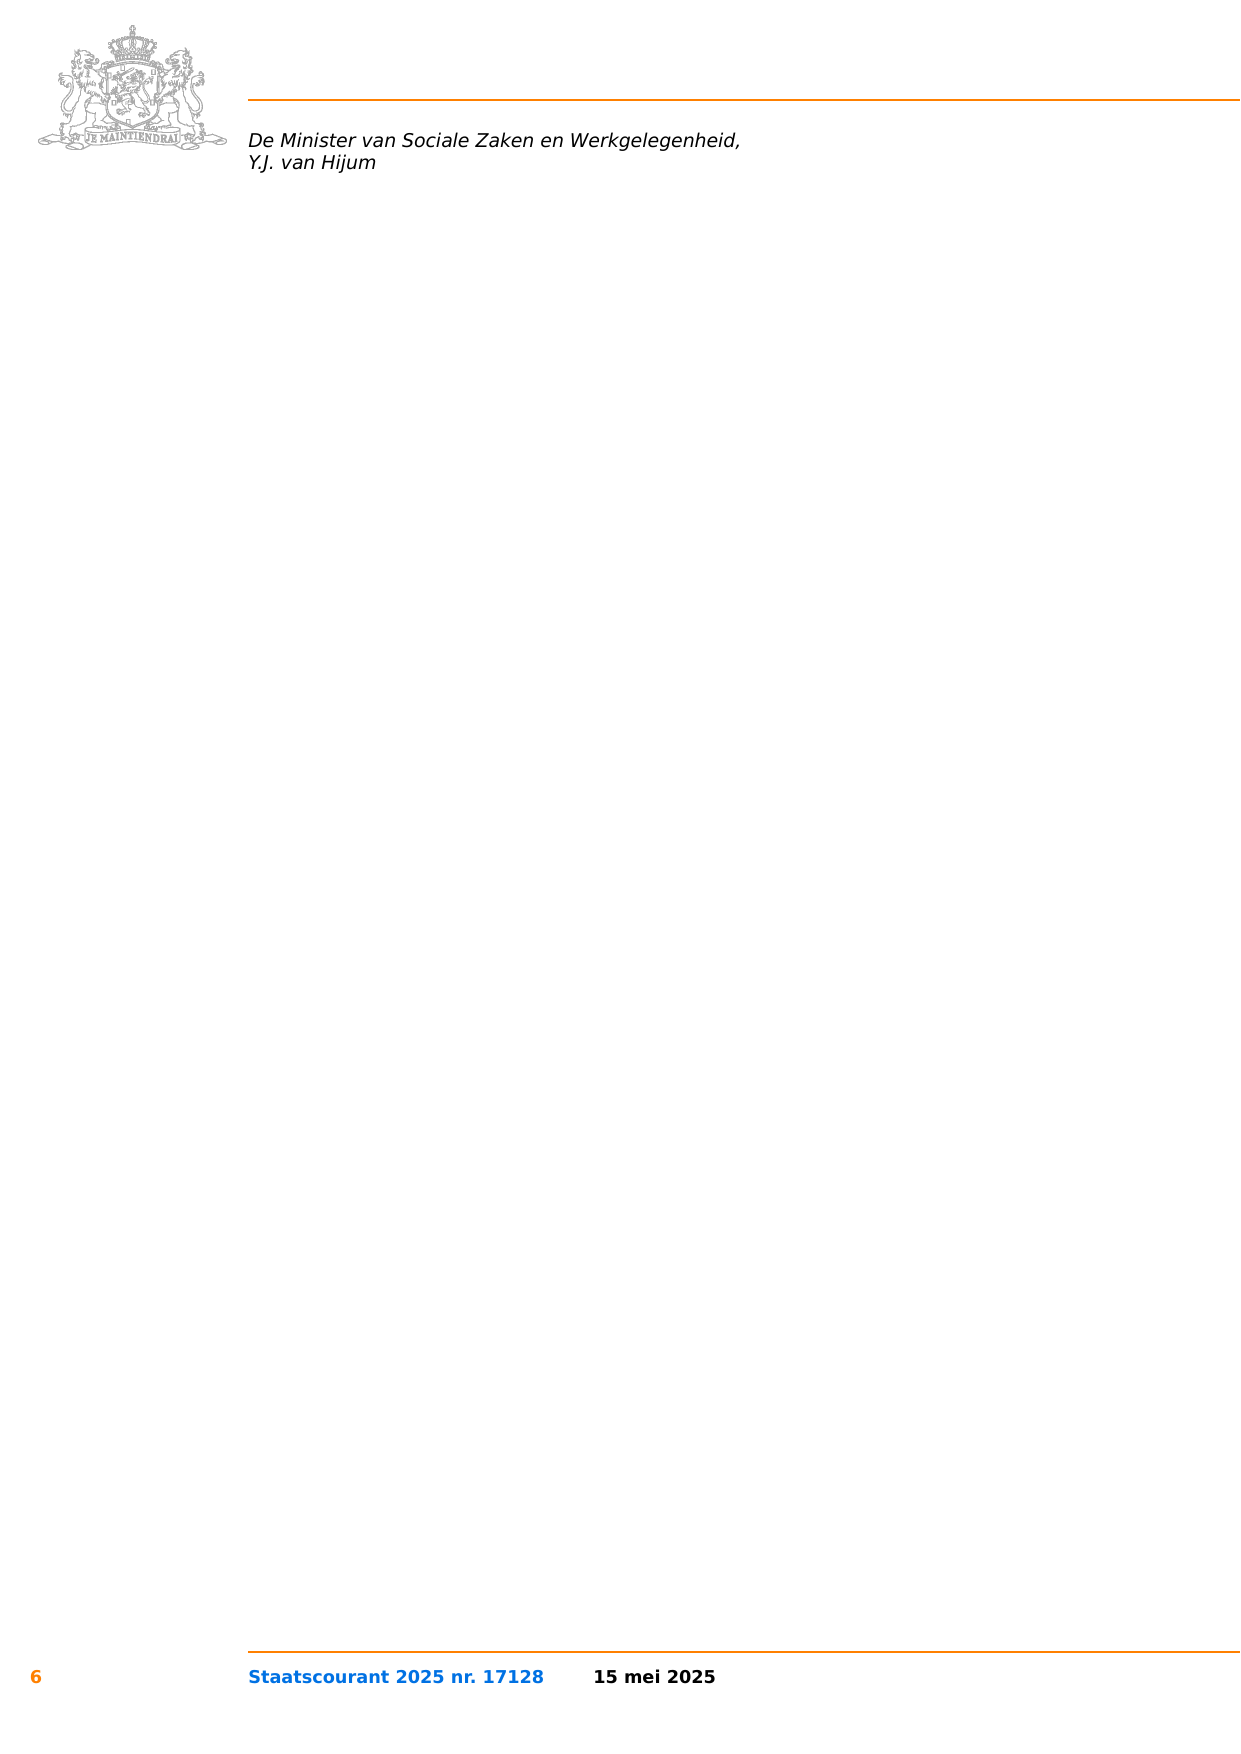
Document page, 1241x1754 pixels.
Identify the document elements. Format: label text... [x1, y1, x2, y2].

picture [38, 25, 227, 150]
text De Minister van Sociale Zaken en Werkgelegenheid, Y.J. van Hijum [248, 130, 1163, 174]
